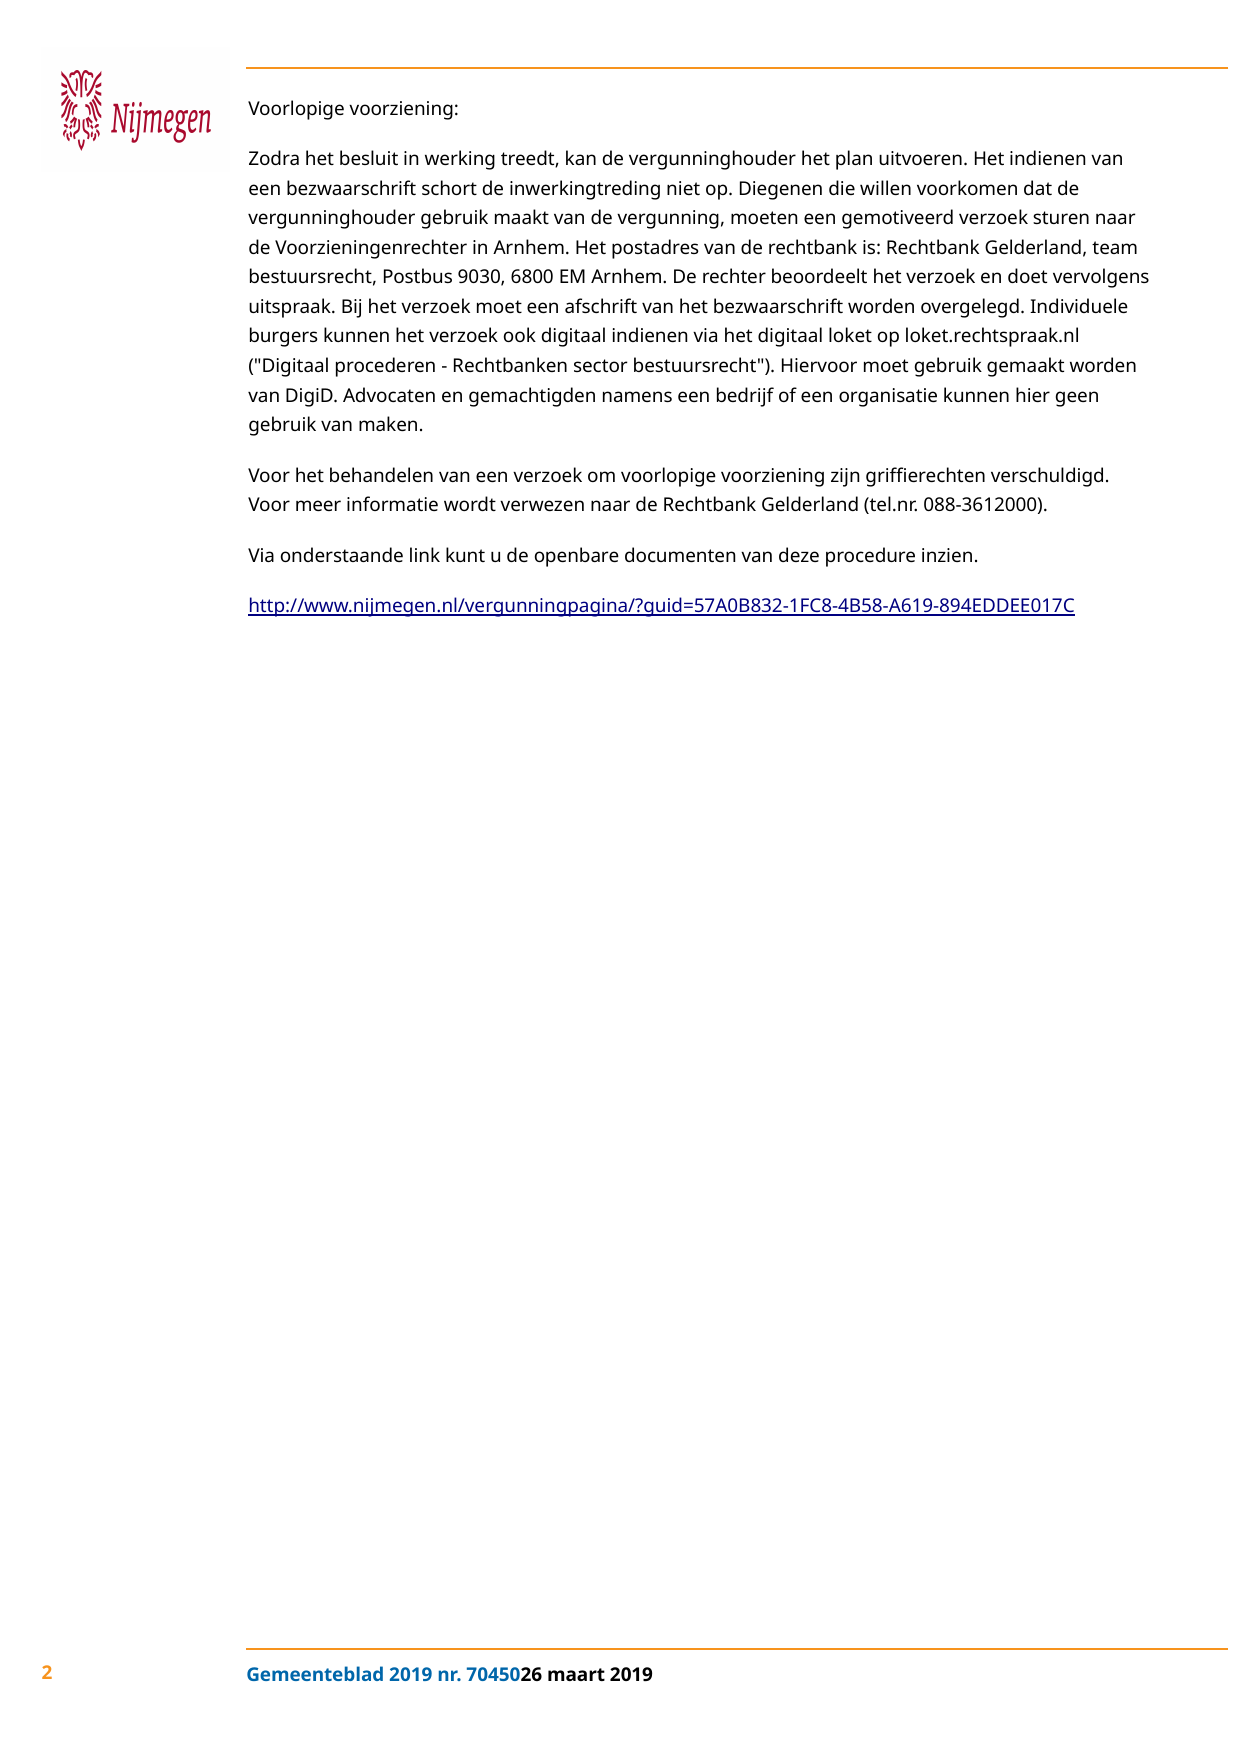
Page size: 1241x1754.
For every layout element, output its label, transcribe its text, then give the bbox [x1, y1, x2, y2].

text Voor het behandelen van een verzoek om voorlopige voorziening zijn griffierechten verschuldigd. Voor meer informatie wordt verwezen naar de Rechtbank Gelderland (tel.nr. 088-3612000). [248, 462, 1152, 517]
text http://www.nijmegen.nl/vergunningpagina/?guid=57A0B832-1FC8-4B58-A619-894EDDEE017C [248, 592, 1152, 618]
text Zodra het besluit in werking treedt, kan de vergunninghouder het plan uitvoeren. Het indienen van een bezwaarschrift schort de inwerkingtreding niet op. Diegenen die willen voorkomen dat de vergunninghouder gebruik maakt van de vergunning, moeten een gemotiveerd verzoek sturen naar de Voorzieningenrechter in Arnhem. Het postadres van de rechtbank is: Rechtbank Gelderland, team bestuursrecht, Postbus 9030, 6800 EM Arnhem. De rechter beoordeelt het verzoek en doet vervolgens uitspraak. Bij het verzoek moet een afschrift van het bezwaarschrift worden overgelegd. Individuele burgers kunnen het verzoek ook digitaal indienen via het digitaal loket op loket.rechtspraak.nl ("Digitaal procederen - Rechtbanken sector bestuursrecht"). Hiervoor moet gebruik gemaakt worden van DigiD. Advocaten en gemachtigden namens een bedrijf of een organisatie kunnen hier geen gebruik van maken. [248, 145, 1152, 437]
text Voorlopige voorziening: [248, 95, 1152, 121]
text Via onderstaande link kunt u de openbare documenten van deze procedure inzien. [248, 542, 1152, 568]
picture [41, 47, 231, 172]
